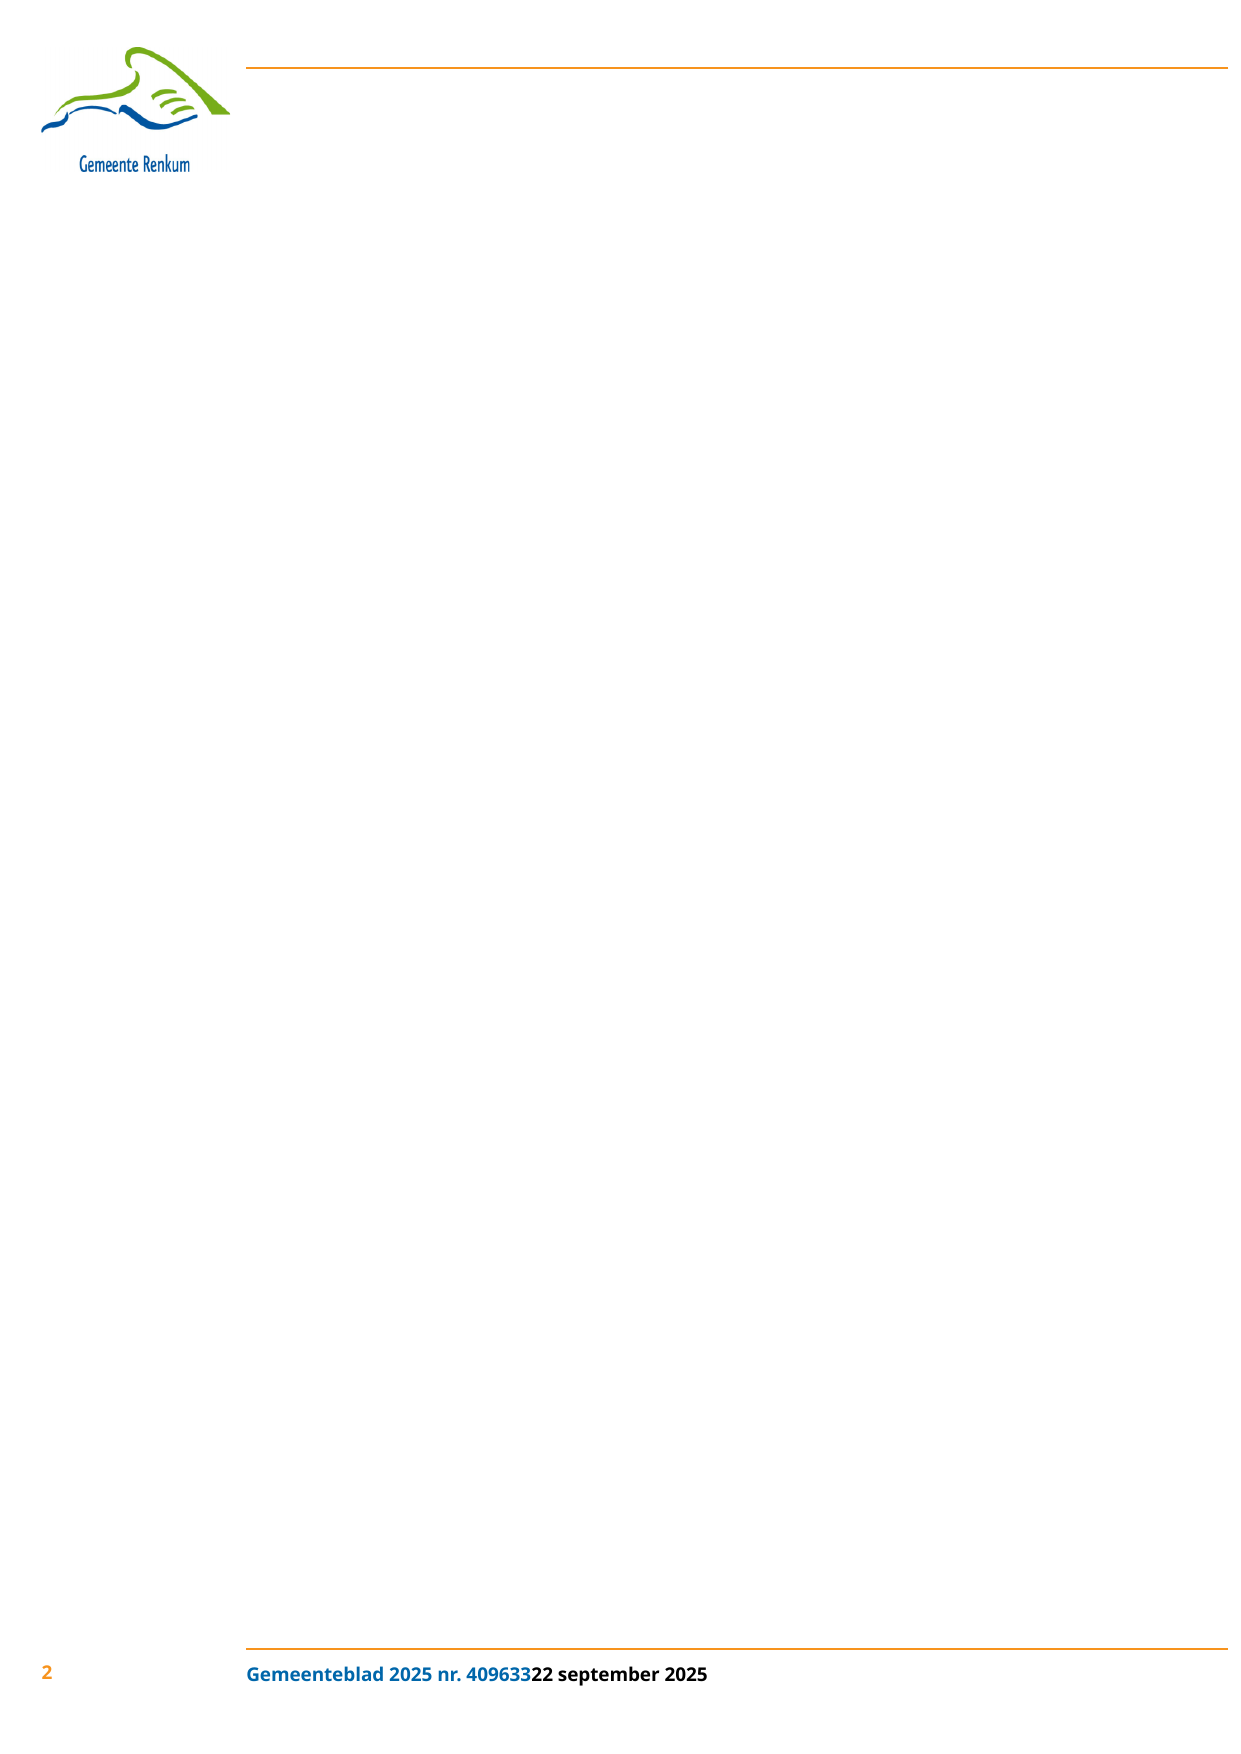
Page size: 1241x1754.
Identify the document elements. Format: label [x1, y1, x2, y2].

picture [41, 47, 231, 172]
